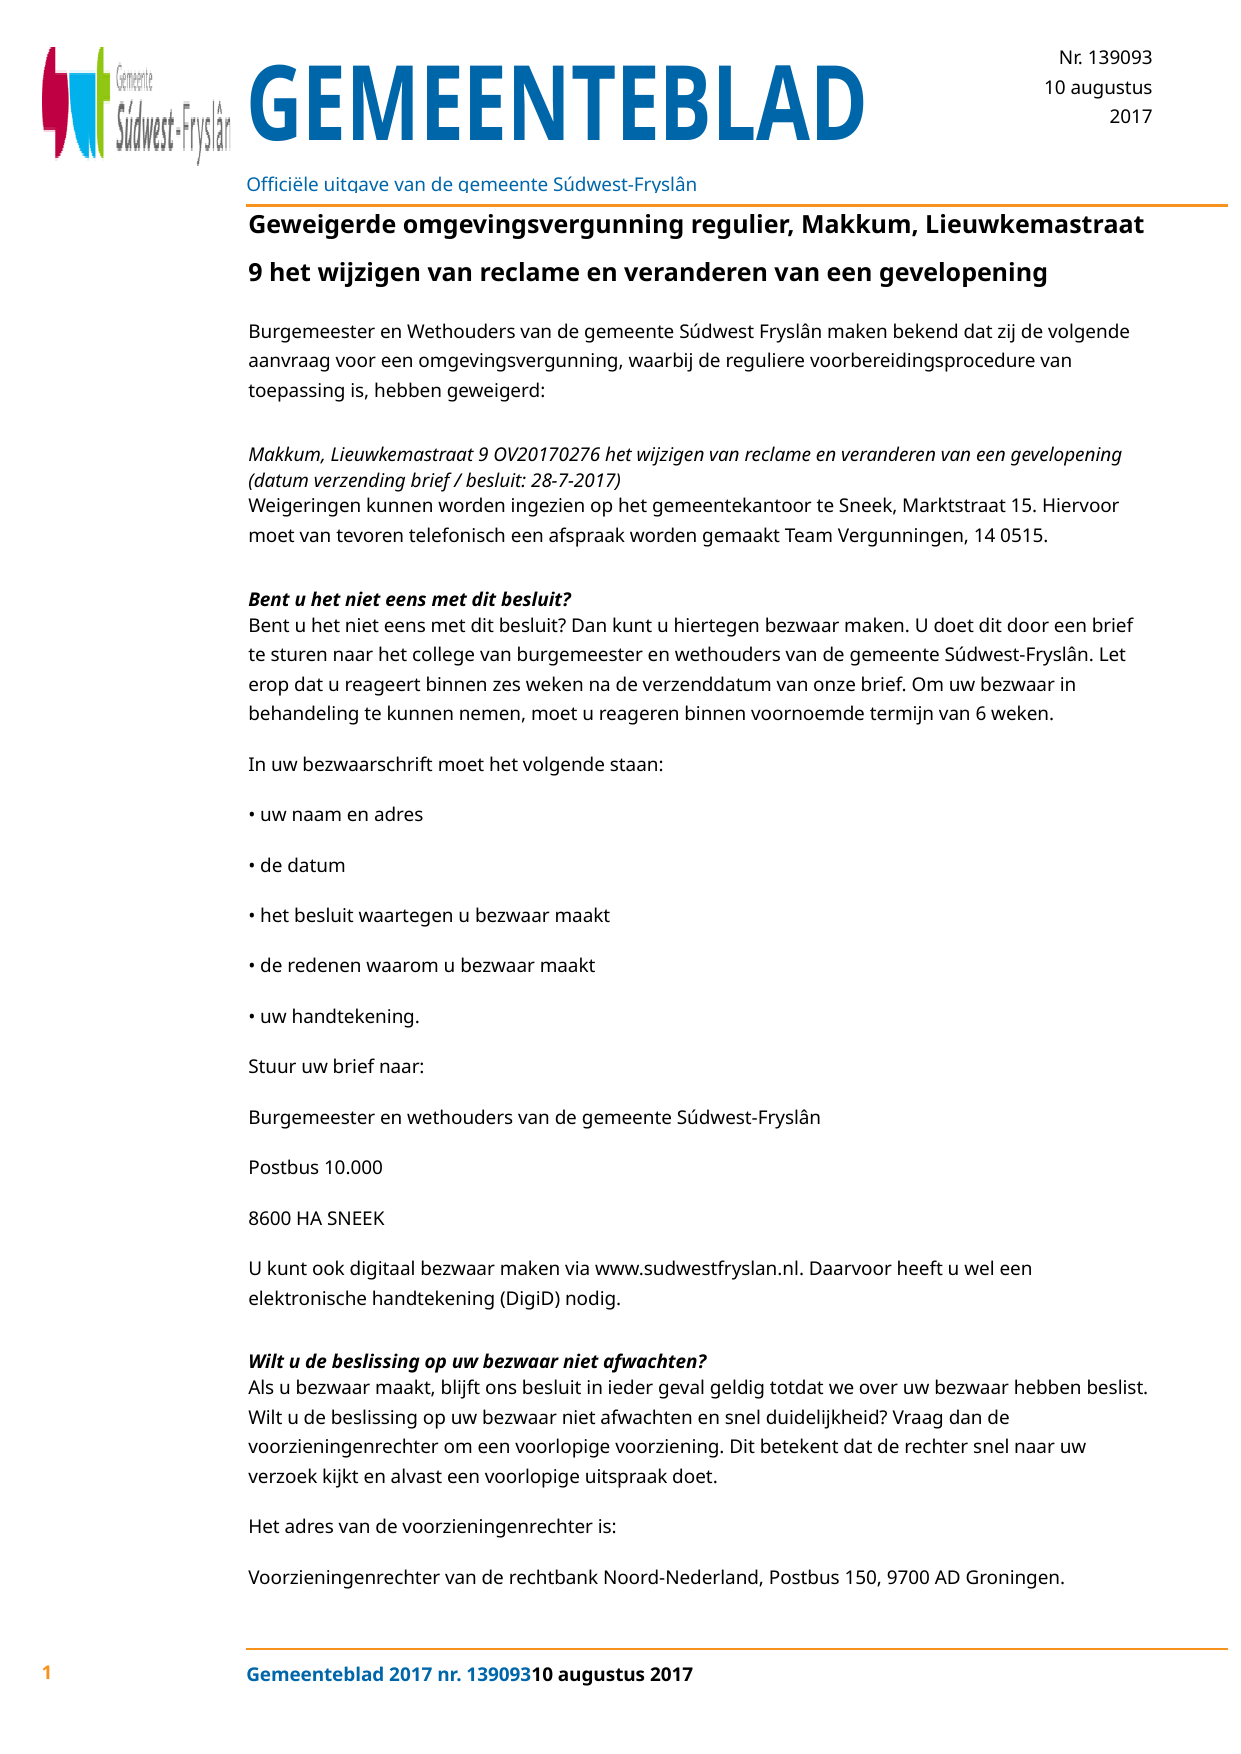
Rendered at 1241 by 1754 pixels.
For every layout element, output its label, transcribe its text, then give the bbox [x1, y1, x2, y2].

text U kunt ook digitaal bezwaar maken via www.sudwestfryslan.nl. Daarvoor heeft u wel een elektronische handtekening (DigiD) nodig. [248, 1255, 1152, 1310]
text Weigeringen kunnen worden ingezien op het gemeentekantoor te Sneek, Marktstraat 15. Hiervoor moet van tevoren telefonisch een afspraak worden gemaakt Team Vergunningen, 14 0515. [248, 492, 1152, 548]
text Makkum, Lieuwkemastraat 9 OV20170276 het wijzigen van reclame en veranderen van een gevelopening (datum verzending brief / besluit: 28-7-2017) [248, 441, 1152, 492]
text Stuur uw brief naar: [248, 1053, 1152, 1079]
text Postbus 10.000 [248, 1154, 1152, 1180]
text Wilt u de beslissing op uw bezwaar niet afwachten? [248, 1349, 1152, 1374]
text • de datum [248, 852, 1152, 877]
text Burgemeester en wethouders van de gemeente Súdwest-Fryslân [248, 1104, 1152, 1129]
text Als u bezwaar maakt, blijft ons besluit in ieder geval geldig totdat we over uw bezwaar hebben beslist. Wilt u de beslissing op uw bezwaar niet afwachten en snel duidelijkheid? Vraag dan de voorzieningenrechter om een voorlopige voorziening. Dit betekent dat de rechter snel naar uw verzoek kijkt en alvast een voorlopige uitspraak doet. [248, 1374, 1152, 1489]
text 8600 HA SNEEK [248, 1205, 1152, 1230]
text Geweigerde omgevingsvergunning regulier, Makkum, Lieuwkemastraat 9 het wijzigen van reclame en veranderen van een gevelopening [248, 207, 1152, 288]
text Bent u het niet eens met dit besluit? [248, 586, 1152, 612]
text Burgemeester en Wethouders van de gemeente Súdwest Fryslân maken bekend dat zij de volgende aanvraag voor een omgevingsvergunning, waarbij de reguliere voorbereidingsprocedure van toepassing is, hebben geweigerd: [248, 318, 1152, 403]
text • de redenen waarom u bezwaar maakt [248, 953, 1152, 978]
text Voorzieningenrechter van de rechtbank Noord-Nederland, Postbus 150, 9700 AD Groningen. [248, 1564, 1152, 1590]
text • het besluit waartegen u bezwaar maakt [248, 902, 1152, 928]
picture [41, 47, 231, 172]
text Het adres van de voorzieningenrechter is: [248, 1513, 1152, 1539]
text In uw bezwaarschrift moet het volgende staan: [248, 751, 1152, 777]
text • uw handtekening. [248, 1003, 1152, 1029]
text Bent u het niet eens met dit besluit? Dan kunt u hiertegen bezwaar maken. U doet dit door een brief te sturen naar het college van burgemeester en wethouders van de gemeente Súdwest-Fryslân. Let erop dat u reageert binnen zes weken na de verzenddatum van onze brief. Om uw bezwaar in behandeling te kunnen nemen, moet u reageren binnen voornoemde termijn van 6 weken. [248, 612, 1152, 726]
text • uw naam en adres [248, 801, 1152, 827]
